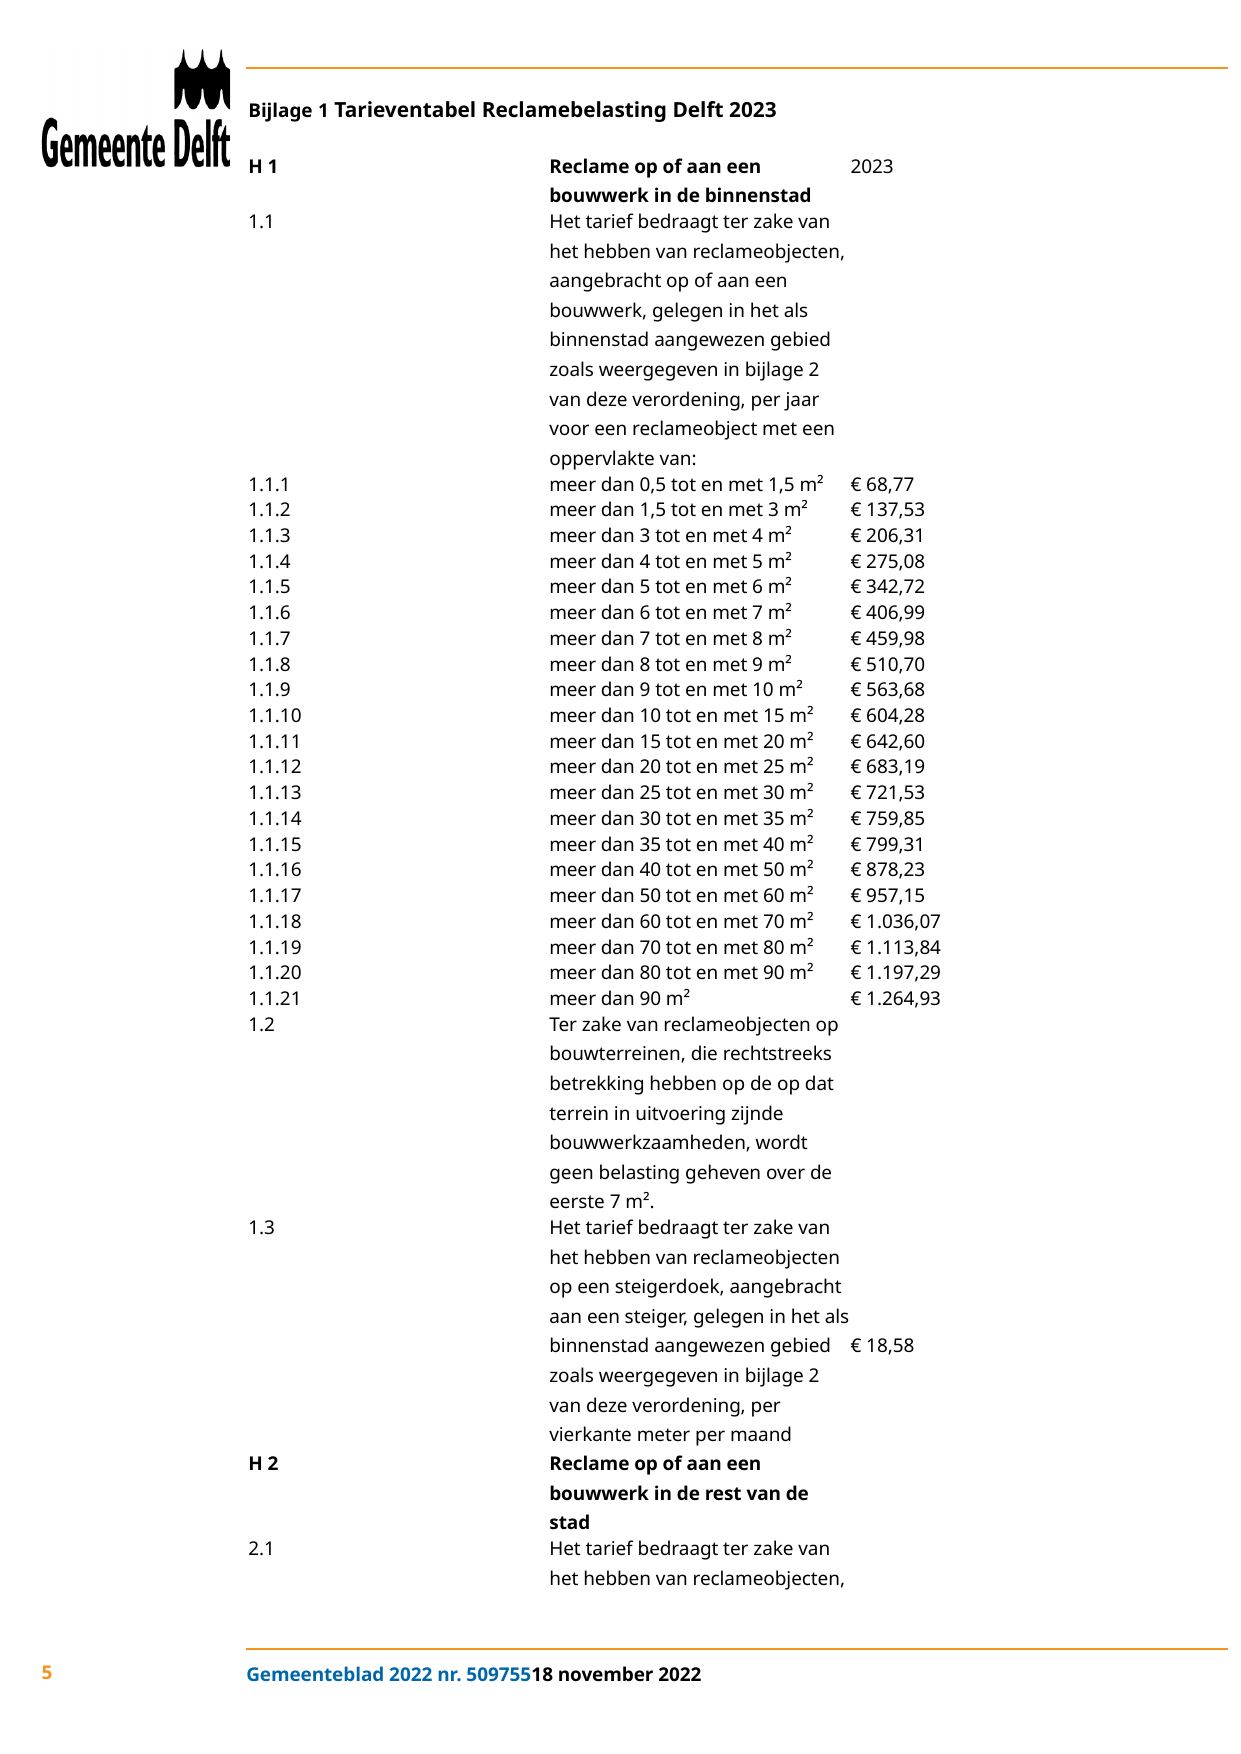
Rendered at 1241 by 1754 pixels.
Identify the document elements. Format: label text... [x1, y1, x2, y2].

table_cell 1.1.17 [248, 883, 549, 908]
table_cell 1.1.21 [248, 985, 549, 1011]
table_cell meer dan 5 tot en met 6 m² [549, 574, 850, 599]
table_cell 1.1.1 [248, 471, 549, 496]
table_cell € 137,53 [850, 496, 1152, 522]
table_cell [850, 208, 1152, 471]
table_cell 1.1.2 [248, 496, 549, 522]
table_cell meer dan 60 tot en met 70 m² [549, 908, 850, 934]
table_cell € 1.197,29 [850, 960, 1152, 985]
table_cell meer dan 1,5 tot en met 3 m² [549, 496, 850, 522]
table_cell € 1.264,93 [850, 985, 1152, 1011]
table_cell Het tarief bedraagt ter zake van het hebben van reclameobjecten, [549, 1535, 850, 1591]
table_cell 1.1.16 [248, 857, 549, 882]
table_cell € 957,15 [850, 883, 1152, 908]
table_cell € 68,77 [850, 471, 1152, 496]
table_cell meer dan 6 tot en met 7 m² [549, 599, 850, 625]
table_cell € 604,28 [850, 702, 1152, 728]
table_cell meer dan 40 tot en met 50 m² [549, 857, 850, 882]
table_cell 1.1.13 [248, 780, 549, 805]
table_cell 2.1 [248, 1535, 549, 1591]
table_cell € 721,53 [850, 780, 1152, 805]
table_cell 1.1 [248, 208, 549, 471]
table_cell 1.1.14 [248, 805, 549, 831]
table_cell meer dan 10 tot en met 15 m² [549, 702, 850, 728]
table_cell € 642,60 [850, 728, 1152, 754]
picture [41, 47, 231, 172]
table_cell meer dan 3 tot en met 4 m² [549, 522, 850, 548]
table_header [850, 1450, 1152, 1535]
table_cell € 206,31 [850, 522, 1152, 548]
table_cell 1.1.19 [248, 934, 549, 959]
table_cell € 683,19 [850, 754, 1152, 779]
table_cell meer dan 0,5 tot en met 1,5 m² [549, 471, 850, 496]
table_cell 1.1.11 [248, 728, 549, 754]
table_cell Het tarief bedraagt ter zake van het hebben van reclameobjecten, aangebracht op of aan een bouwwerk, gelegen in het als binnenstad aangewezen gebied zoals weergegeven in bijlage 2 van deze verordening, per jaar voor een reclameobject met een oppervlakte van: [549, 208, 850, 471]
table_header Reclame op of aan een bouwwerk in de binnenstad [549, 153, 850, 208]
table_cell meer dan 35 tot en met 40 m² [549, 831, 850, 857]
table_header 2023 [850, 153, 1152, 208]
table_header H 1 [248, 153, 549, 208]
text Bijlage 1 Tarieventabel Reclamebelasting Delft 2023 [248, 95, 1152, 123]
table_cell 1.3 [248, 1214, 549, 1447]
table_cell 1.1.5 [248, 574, 549, 599]
table_cell 1.1.4 [248, 548, 549, 574]
table_cell meer dan 4 tot en met 5 m² [549, 548, 850, 574]
table_cell 1.1.10 [248, 702, 549, 728]
table_cell meer dan 25 tot en met 30 m² [549, 780, 850, 805]
table_cell meer dan 15 tot en met 20 m² [549, 728, 850, 754]
table_cell [850, 1011, 1152, 1214]
table_cell meer dan 30 tot en met 35 m² [549, 805, 850, 831]
table_cell Het tarief bedraagt ter zake van het hebben van reclameobjecten op een steigerdoek, aangebracht aan een steiger, gelegen in het als binnenstad aangewezen gebied zoals weergegeven in bijlage 2 van deze verordening, per vierkante meter per maand [549, 1214, 850, 1447]
table_cell meer dan 80 tot en met 90 m² [549, 960, 850, 985]
table_cell meer dan 50 tot en met 60 m² [549, 883, 850, 908]
table_cell 1.1.8 [248, 651, 549, 677]
table_cell meer dan 70 tot en met 80 m² [549, 934, 850, 959]
table_cell € 1.113,84 [850, 934, 1152, 959]
table_cell € 275,08 [850, 548, 1152, 574]
table_cell meer dan 90 m² [549, 985, 850, 1011]
table_cell 1.1.9 [248, 677, 549, 702]
table_cell [850, 1535, 1152, 1591]
table_cell € 759,85 [850, 805, 1152, 831]
table_cell 1.1.20 [248, 960, 549, 985]
table_cell € 878,23 [850, 857, 1152, 882]
table_cell € 342,72 [850, 574, 1152, 599]
table_cell 1.1.15 [248, 831, 549, 857]
table_cell € 510,70 [850, 651, 1152, 677]
table_cell Ter zake van reclameobjecten op bouwterreinen, die rechtstreeks betrekking hebben op de op dat terrein in uitvoering zijnde bouwwerkzaamheden, wordt geen belasting geheven over de eerste 7 m². [549, 1011, 850, 1214]
table_cell 1.1.7 [248, 625, 549, 651]
table_cell € 799,31 [850, 831, 1152, 857]
table_cell meer dan 8 tot en met 9 m² [549, 651, 850, 677]
table_header H 2 [248, 1450, 549, 1535]
table_cell meer dan 7 tot en met 8 m² [549, 625, 850, 651]
table_cell € 1.036,07 [850, 908, 1152, 934]
table_cell meer dan 20 tot en met 25 m² [549, 754, 850, 779]
table_cell € 406,99 [850, 599, 1152, 625]
table_cell 1.1.18 [248, 908, 549, 934]
table_cell € 563,68 [850, 677, 1152, 702]
table_header Reclame op of aan een bouwwerk in de rest van de stad [549, 1450, 850, 1535]
table_cell € 459,98 [850, 625, 1152, 651]
table_cell 1.2 [248, 1011, 549, 1214]
table_cell € 18,58 [850, 1214, 1152, 1447]
table_cell 1.1.3 [248, 522, 549, 548]
table_cell 1.1.6 [248, 599, 549, 625]
table_cell 1.1.12 [248, 754, 549, 779]
table_cell meer dan 9 tot en met 10 m² [549, 677, 850, 702]
